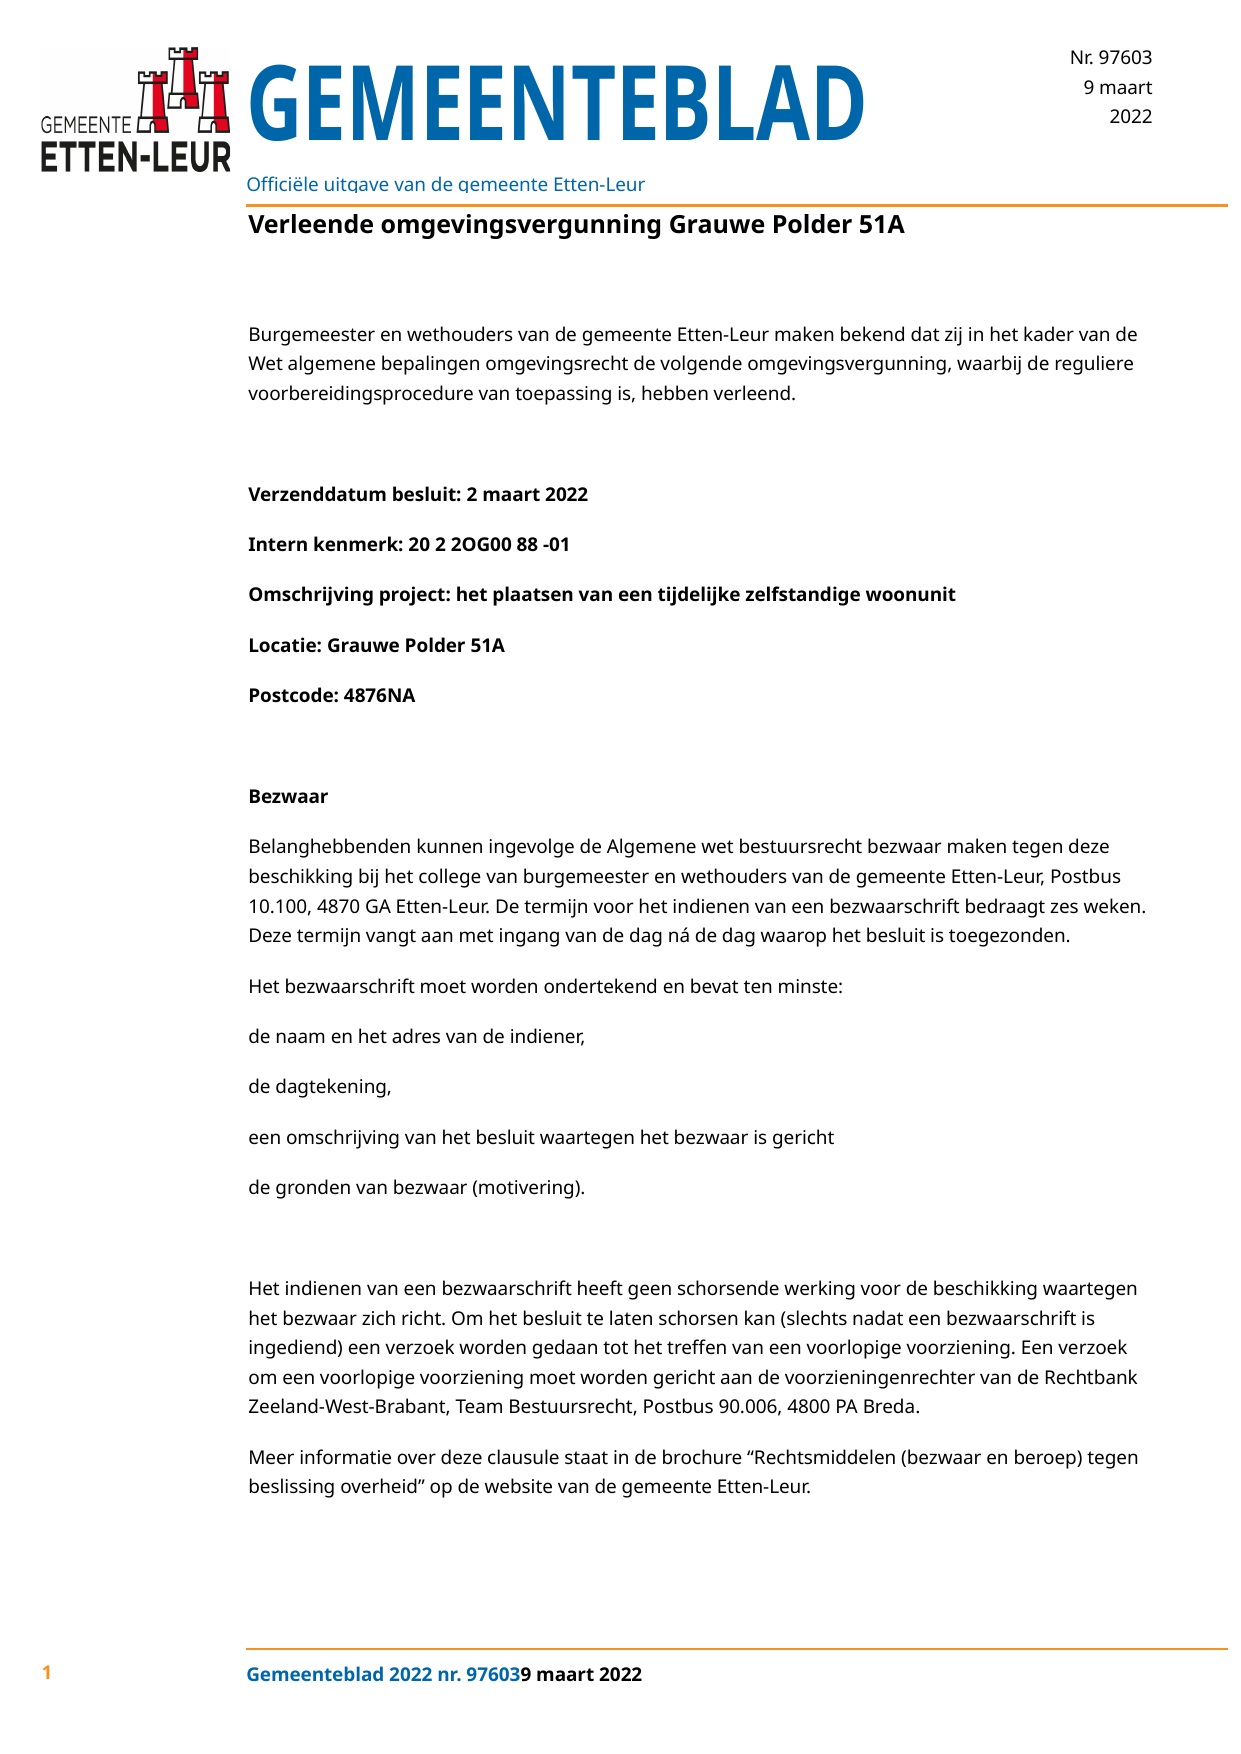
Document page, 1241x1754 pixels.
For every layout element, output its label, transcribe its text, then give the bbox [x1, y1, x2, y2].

text een omschrijving van het besluit waartegen het bezwaar is gericht [248, 1124, 1152, 1150]
text Locatie: Grauwe Polder 51A [248, 632, 1152, 658]
text Bezwaar [248, 783, 1152, 809]
text Verzenddatum besluit: 2 maart 2022 [248, 481, 1152, 506]
text de dagtekening, [248, 1074, 1152, 1099]
text Meer informatie over deze clausule staat in de brochure “Rechtsmiddelen (bezwaar en beroep) tegen beslissing overheid” op de website van de gemeente Etten-Leur. [248, 1444, 1152, 1499]
text Intern kenmerk: 20 2 2OG00 88 -01 [248, 531, 1152, 557]
text Verleende omgevingsvergunning Grauwe Polder 51A [248, 207, 1152, 241]
text Het bezwaarschrift moet worden ondertekend en bevat ten minste: [248, 973, 1152, 998]
picture [41, 47, 231, 172]
text Omschrijving project: het plaatsen van een tijdelijke zelfstandige woonunit [248, 582, 1152, 607]
text Burgemeester en wethouders van de gemeente Etten-Leur maken bekend dat zij in het kader van de Wet algemene bepalingen omgevingsrecht de volgende omgevingsvergunning, waarbij de reguliere voorbereidingsprocedure van toepassing is, hebben verleend. [248, 321, 1152, 406]
text de gronden van bezwaar (motivering). [248, 1174, 1152, 1200]
text Het indienen van een bezwaarschrift heeft geen schorsende werking voor de beschikking waartegen het bezwaar zich richt. Om het besluit te laten schorsen kan (slechts nadat een bezwaarschrift is ingediend) een verzoek worden gedaan tot het treffen van een voorlopige voorziening. Een verzoek om een voorlopige voorziening moet worden gericht aan de voorzieningenrechter van de Rechtbank Zeeland-West-Brabant, Team Bestuursrecht, Postbus 90.006, 4800 PA Breda. [248, 1275, 1152, 1419]
text de naam en het adres van de indiener, [248, 1023, 1152, 1049]
text Belanghebbenden kunnen ingevolge de Algemene wet bestuursrecht bezwaar maken tegen deze beschikking bij het college van burgemeester en wethouders van de gemeente Etten-Leur, Postbus 10.100, 4870 GA Etten-Leur. De termijn voor het indienen van een bezwaarschrift bedraagt zes weken. Deze termijn vangt aan met ingang van de dag ná de dag waarop het besluit is toegezonden. [248, 834, 1152, 948]
text Postcode: 4876NA [248, 682, 1152, 708]
